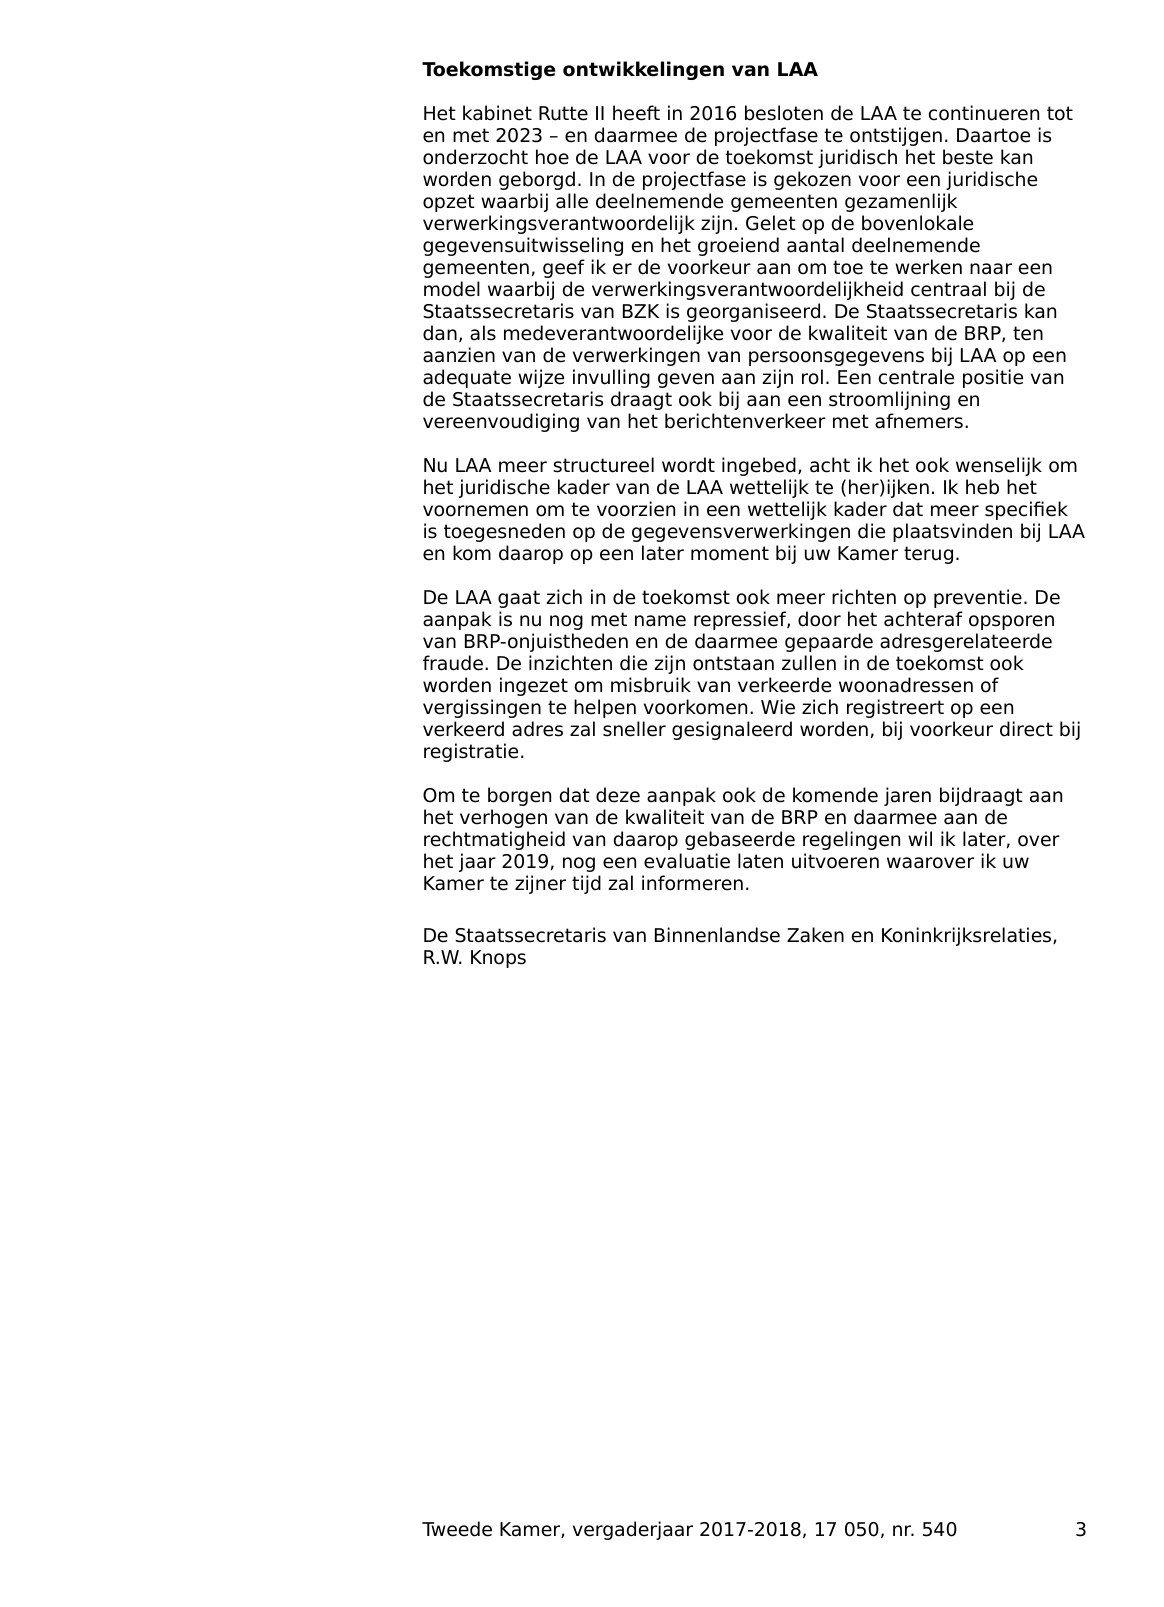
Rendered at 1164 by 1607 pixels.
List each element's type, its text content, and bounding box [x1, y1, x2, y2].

text Om te borgen dat deze aanpak ook de komende jaren bijdraagt aan het verhogen van de kwaliteit van de BRP en daarmee aan de rechtmatigheid van daarop gebaseerde regelingen wil ik later, over het jaar 2019, nog een evaluatie laten uitvoeren waarover ik uw Kamer te zijner tijd zal informeren. [422, 785, 1087, 895]
text De LAA gaat zich in de toekomst ook meer richten op preventie. De aanpak is nu nog met name repressief, door het achteraf opsporen van BRP-onjuistheden en de daarmee gepaarde adresgerelateerde fraude. De inzichten die zijn ontstaan zullen in de toekomst ook worden ingezet om misbruik van verkeerde woonadressen of vergissingen te helpen voorkomen. Wie zich registreert op een verkeerd adres zal sneller gesignaleerd worden, bij voorkeur direct bij registratie. [422, 587, 1087, 763]
subtitle Toekomstige ontwikkelingen van LAA [422, 59, 1087, 81]
text Het kabinet Rutte II heeft in 2016 besloten de LAA te continueren tot en met 2023 – en daarmee de projectfase te ontstijgen. Daartoe is onderzocht hoe de LAA voor de toekomst juridisch het beste kan worden geborgd. In de projectfase is gekozen voor een juridische opzet waarbij alle deelnemende gemeenten gezamenlijk verwerkingsverantwoordelijk zijn. Gelet op de bovenlokale gegevensuitwisseling en het groeiend aantal deelnemende gemeenten, geef ik er de voorkeur aan om toe te werken naar een model waarbij de verwerkingsverantwoordelijkheid centraal bij de Staatssecretaris van BZK is georganiseerd. De Staatssecretaris kan dan, als medeverantwoordelijke voor de kwaliteit van de BRP, ten aanzien van de verwerkingen van persoonsgegevens bij LAA op een adequate wijze invulling geven aan zijn rol. Een centrale positie van de Staatssecretaris draagt ook bij aan een stroomlijning en vereenvoudiging van het berichtenverkeer met afnemers. [422, 103, 1087, 433]
text Nu LAA meer structureel wordt ingebed, acht ik het ook wenselijk om het juridische kader van de LAA wettelijk te (her)ijken. Ik heb het voornemen om te voorzien in een wettelijk kader dat meer specifiek is toegesneden op de gegevensverwerkingen die plaatsvinden bij LAA en kom daarop op een later moment bij uw Kamer terug. [422, 455, 1087, 565]
text De Staatssecretaris van Binnenlandse Zaken en Koninkrijksrelaties, R.W. Knops [422, 925, 1087, 969]
